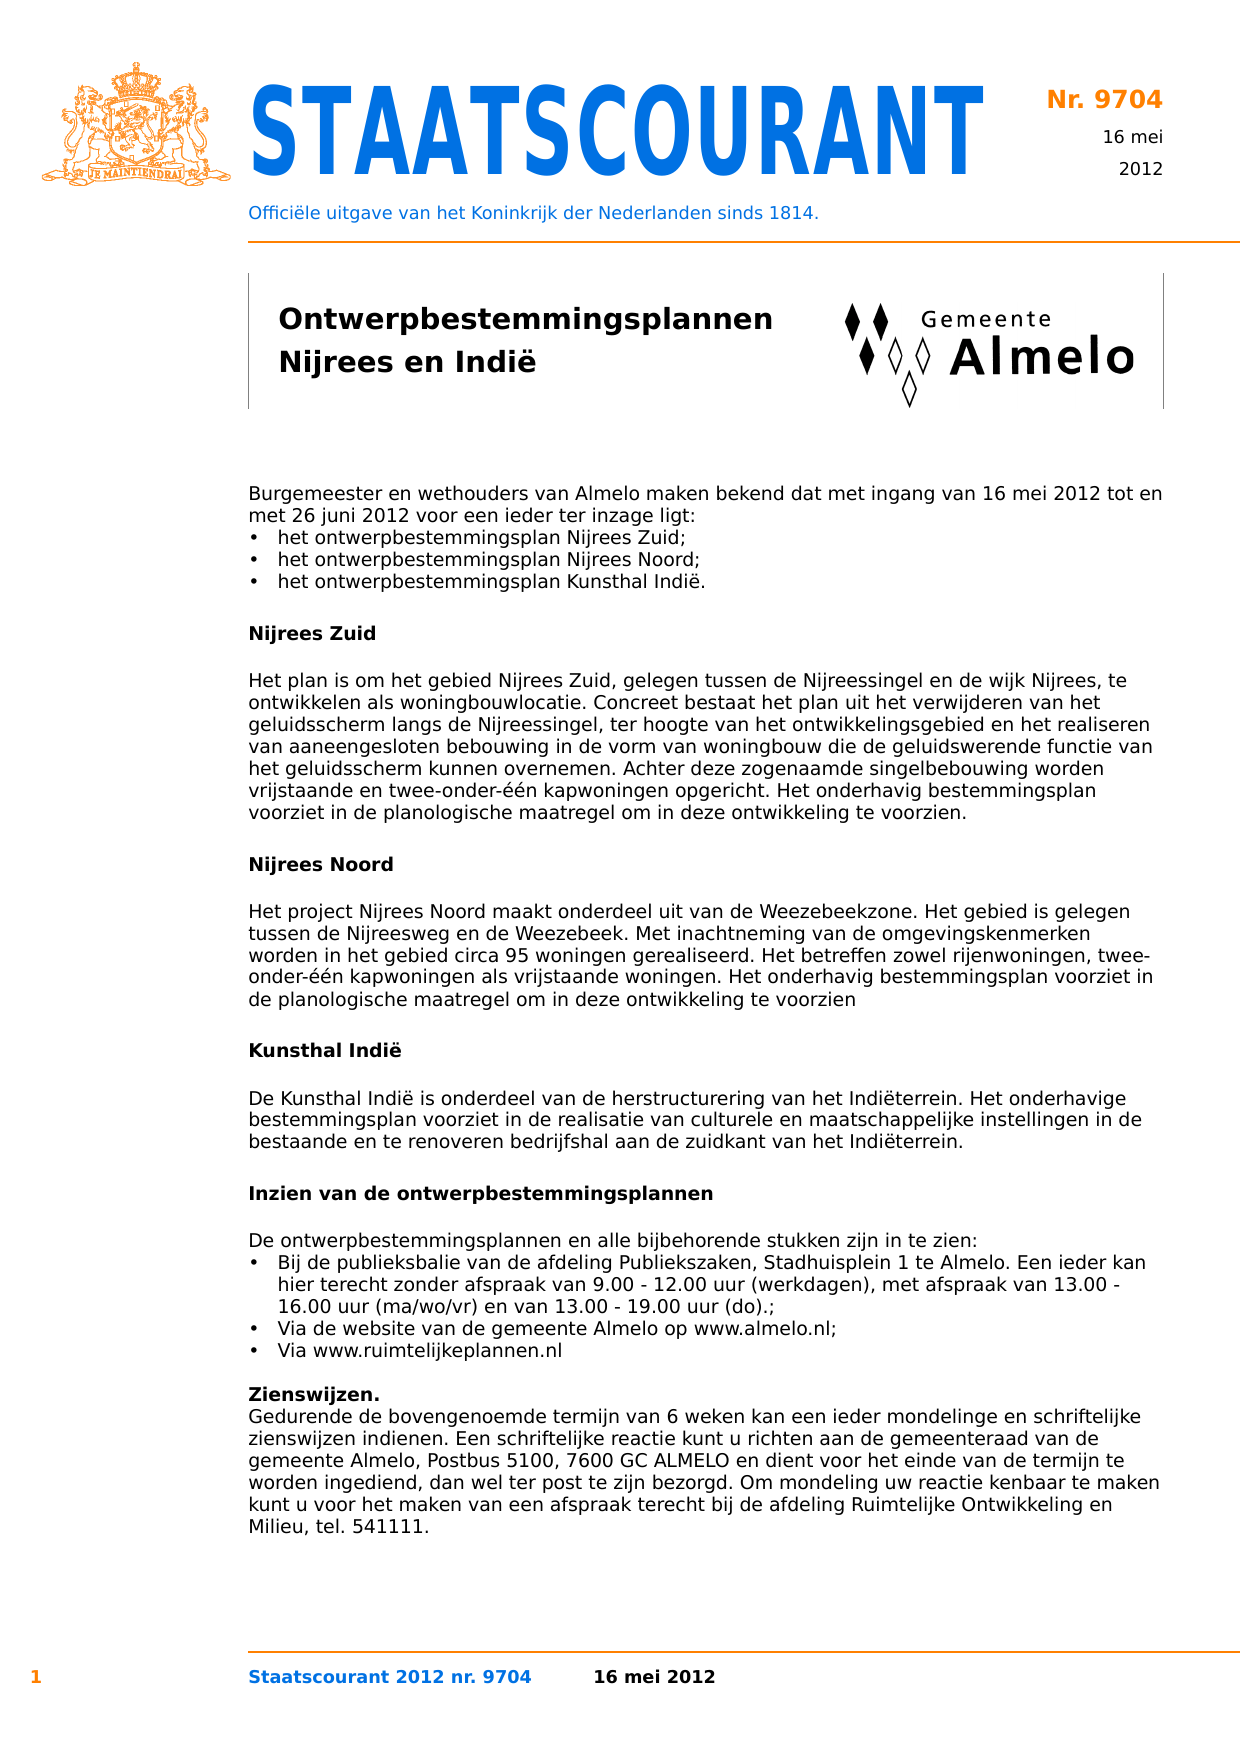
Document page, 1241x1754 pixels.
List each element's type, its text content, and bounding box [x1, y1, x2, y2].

subtitle Kunsthal Indië [248, 1040, 1163, 1062]
picture [41, 62, 231, 186]
text • Bij de publieksbalie van de afdeling Publiekszaken, Stadhuisplein 1 te Almelo. Een ieder kan hier terecht zonder afspraak van 9.00 - 12.00 uur (werkdagen), met afspraak van 13.00 - 16.00 uur (ma/wo/vr) en van 13.00 - 19.00 uur (do).; [248, 1252, 1163, 1318]
text • het ontwerpbestemmingsplan Nijrees Zuid; [248, 527, 1163, 549]
text De ontwerpbestemmingsplannen en alle bijbehorende stukken zijn in te zien: [248, 1230, 1163, 1252]
subtitle Inzien van de ontwerpbestemmingsplannen [248, 1183, 1163, 1205]
picture [844, 302, 1134, 409]
table_header Nr. 9704 [998, 62, 1240, 121]
table_cell 2012 [998, 153, 1240, 203]
text • Via www.ruimtelijkeplannen.nl [248, 1340, 1163, 1362]
table_cell 16 mei [998, 121, 1240, 153]
text • Via de website van de gemeente Almelo op www.almelo.nl; [248, 1318, 1163, 1340]
text Het plan is om het gebied Nijrees Zuid, gelegen tussen de Nijreessingel en de wijk Nijrees, te ontwikkelen als woningbouwlocatie. Concreet bestaat het plan uit het verwijderen van het geluidsscherm langs de Nijreessingel, ter hoogte van het ontwikkelingsgebied en het realiseren van aaneengesloten bebouwing in de vorm van woningbouw die de geluidswerende functie van het geluidsscherm kunnen overnemen. Achter deze zogenaamde singelbebouwing worden vrijstaande en twee-onder-één kapwoningen opgericht. Het onderhavig bestemmingsplan voorziet in de planologische maatregel om in deze ontwikkeling te voorzien. [248, 670, 1163, 823]
subtitle Nijrees Noord [248, 853, 1163, 876]
text • het ontwerpbestemmingsplan Kunsthal Indië. [248, 571, 1163, 593]
text De Kunsthal Indië is onderdeel van de herstructurering van het Indiëterrein. Het onderhavige bestemmingsplan voorziet in de realisatie van culturele en maatschappelijke instellingen in de bestaande en te renoveren bedrijfshal aan de zuidkant van het Indiëterrein. [248, 1087, 1163, 1153]
text • het ontwerpbestemmingsplan Nijrees Noord; [248, 549, 1163, 571]
text Burgemeester en wethouders van Almelo maken bekend dat met ingang van 16 mei 2012 tot en met 26 juni 2012 voor een ieder ter inzage ligt: [248, 483, 1163, 527]
text Zienswijzen. [248, 1384, 1163, 1406]
text Gedurende de bovengenoemde termijn van 6 weken kan een ieder mondelinge en schriftelijke zienswijzen indienen. Een schriftelijke reactie kunt u richten aan de gemeenteraad van de gemeente Almelo, Postbus 5100, 7600 GC ALMELO en dient voor het einde van de termijn te worden ingediend, dan wel ter post te zijn bezorgd. Om mondeling uw reactie kenbaar te maken kunt u voor het maken van een afspraak terecht bij de afdeling Ruimtelijke Ontwikkeling en Milieu, tel. 541111. [248, 1406, 1163, 1538]
table_header STAATSCOURANT [248, 62, 998, 203]
subtitle Nijrees Zuid [248, 623, 1163, 645]
subtitle Ontwerpbestemmingsplannen Nijrees en Indië [249, 273, 1163, 409]
table_header [25, 62, 248, 241]
text Het project Nijrees Noord maakt onderdeel uit van de Weezebeekzone. Het gebied is gelegen tussen de Nijreesweg en de Weezebeek. Met inachtneming van de omgevingskenmerken worden in het gebied circa 95 woningen gerealiseerd. Het betreffen zowel rijenwoningen, twee-onder-één kapwoningen als vrijstaande woningen. Het onderhavig bestemmingsplan voorziet in de planologische maatregel om in deze ontwikkeling te voorzien [248, 901, 1163, 1010]
table_cell Officiële uitgave van het Koninkrijk der Nederlanden sinds 1814. [248, 203, 1240, 241]
